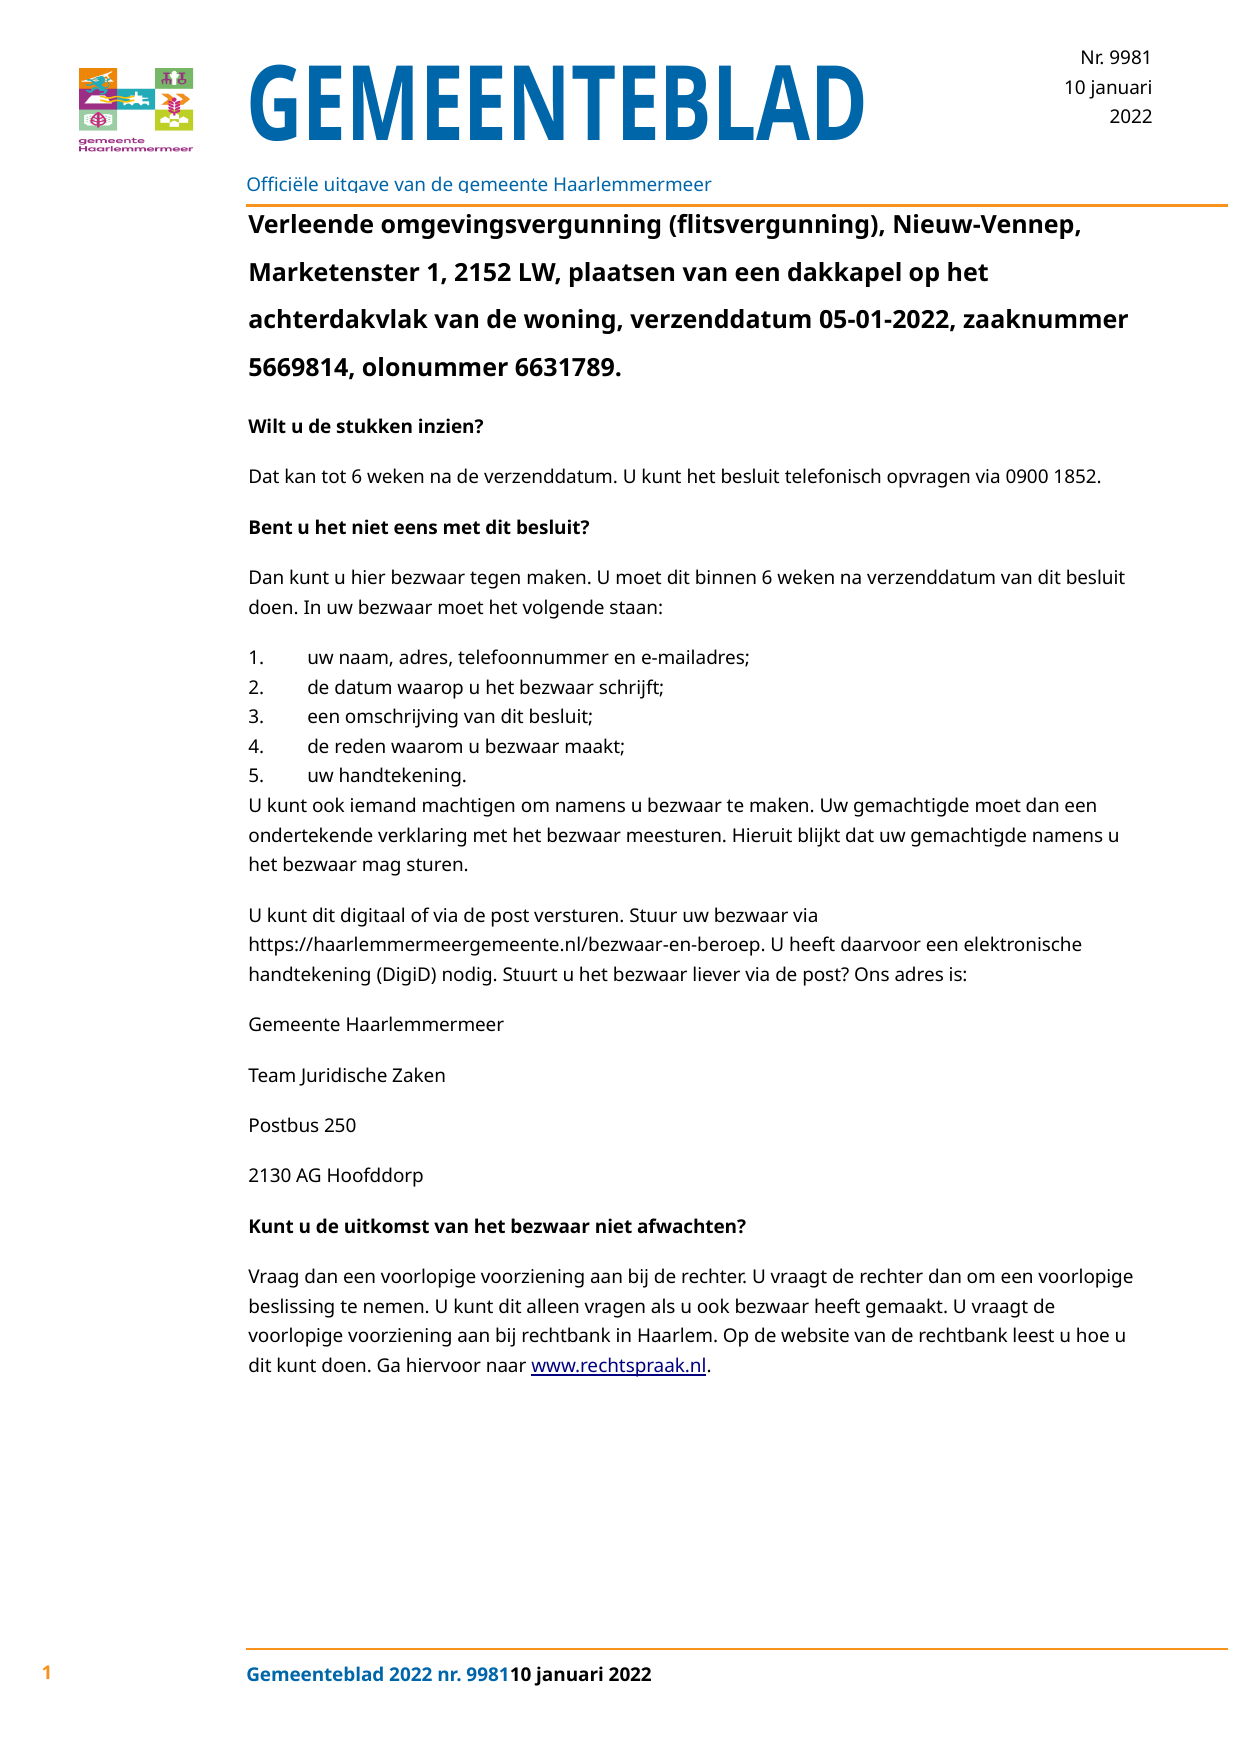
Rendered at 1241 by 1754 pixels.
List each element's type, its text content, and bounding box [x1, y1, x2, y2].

picture [41, 47, 231, 172]
text Gemeente Haarlemmermeer [248, 1011, 1152, 1037]
text Vraag dan een voorlopige voorziening aan bij de rechter. U vraagt de rechter dan om een voorlopige beslissing te nemen. U kunt dit alleen vragen als u ook bezwaar heeft gemaakt. U vraagt de voorlopige voorziening aan bij rechtbank in Haarlem. Op de website van de rechtbank leest u hoe u dit kunt doen. Ga hiervoor naar www.rechtspraak.nl. [248, 1263, 1152, 1378]
list uw naam, adres, telefoonnummer en e-mailadres; [248, 644, 1152, 670]
text Verleende omgevingsvergunning (flitsvergunning), Nieuw-Vennep, Marketenster 1, 2152 LW, plaatsen van een dakkapel op het achterdakvlak van de woning, verzenddatum 05-01-2022, zaaknummer 5669814, olonummer 6631789. [248, 207, 1152, 384]
text Postbus 250 [248, 1112, 1152, 1138]
text Dat kan tot 6 weken na de verzenddatum. U kunt het besluit telefonisch opvragen via 0900 1852. [248, 463, 1152, 489]
text Kunt u de uitkomst van het bezwaar niet afwachten? [248, 1213, 1152, 1239]
text U kunt ook iemand machtigen om namens u bezwaar te maken. Uw gemachtigde moet dan een ondertekende verklaring met het bezwaar meesturen. Hieruit blijkt dat uw gemachtigde namens u het bezwaar mag sturen. [248, 792, 1152, 877]
text Wilt u de stukken inzien? [248, 413, 1152, 439]
text Team Juridische Zaken [248, 1062, 1152, 1088]
list de datum waarop u het bezwaar schrijft; [248, 674, 1152, 700]
list een omschrijving van dit besluit; [248, 703, 1152, 729]
list uw handtekening. [248, 763, 1152, 788]
list de reden waarom u bezwaar maakt; [248, 733, 1152, 759]
text Bent u het niet eens met dit besluit? [248, 514, 1152, 540]
text 2130 AG Hoofddorp [248, 1163, 1152, 1188]
text U kunt dit digitaal of via de post versturen. Stuur uw bezwaar via https://haarlemmermeergemeente.nl/bezwaar-en-beroep. U heeft daarvoor een elektronische handtekening (DigiD) nodig. Stuurt u het bezwaar liever via de post? Ons adres is: [248, 902, 1152, 987]
text Dan kunt u hier bezwaar tegen maken. U moet dit binnen 6 weken na verzenddatum van dit besluit doen. In uw bezwaar moet het volgende staan: [248, 564, 1152, 620]
